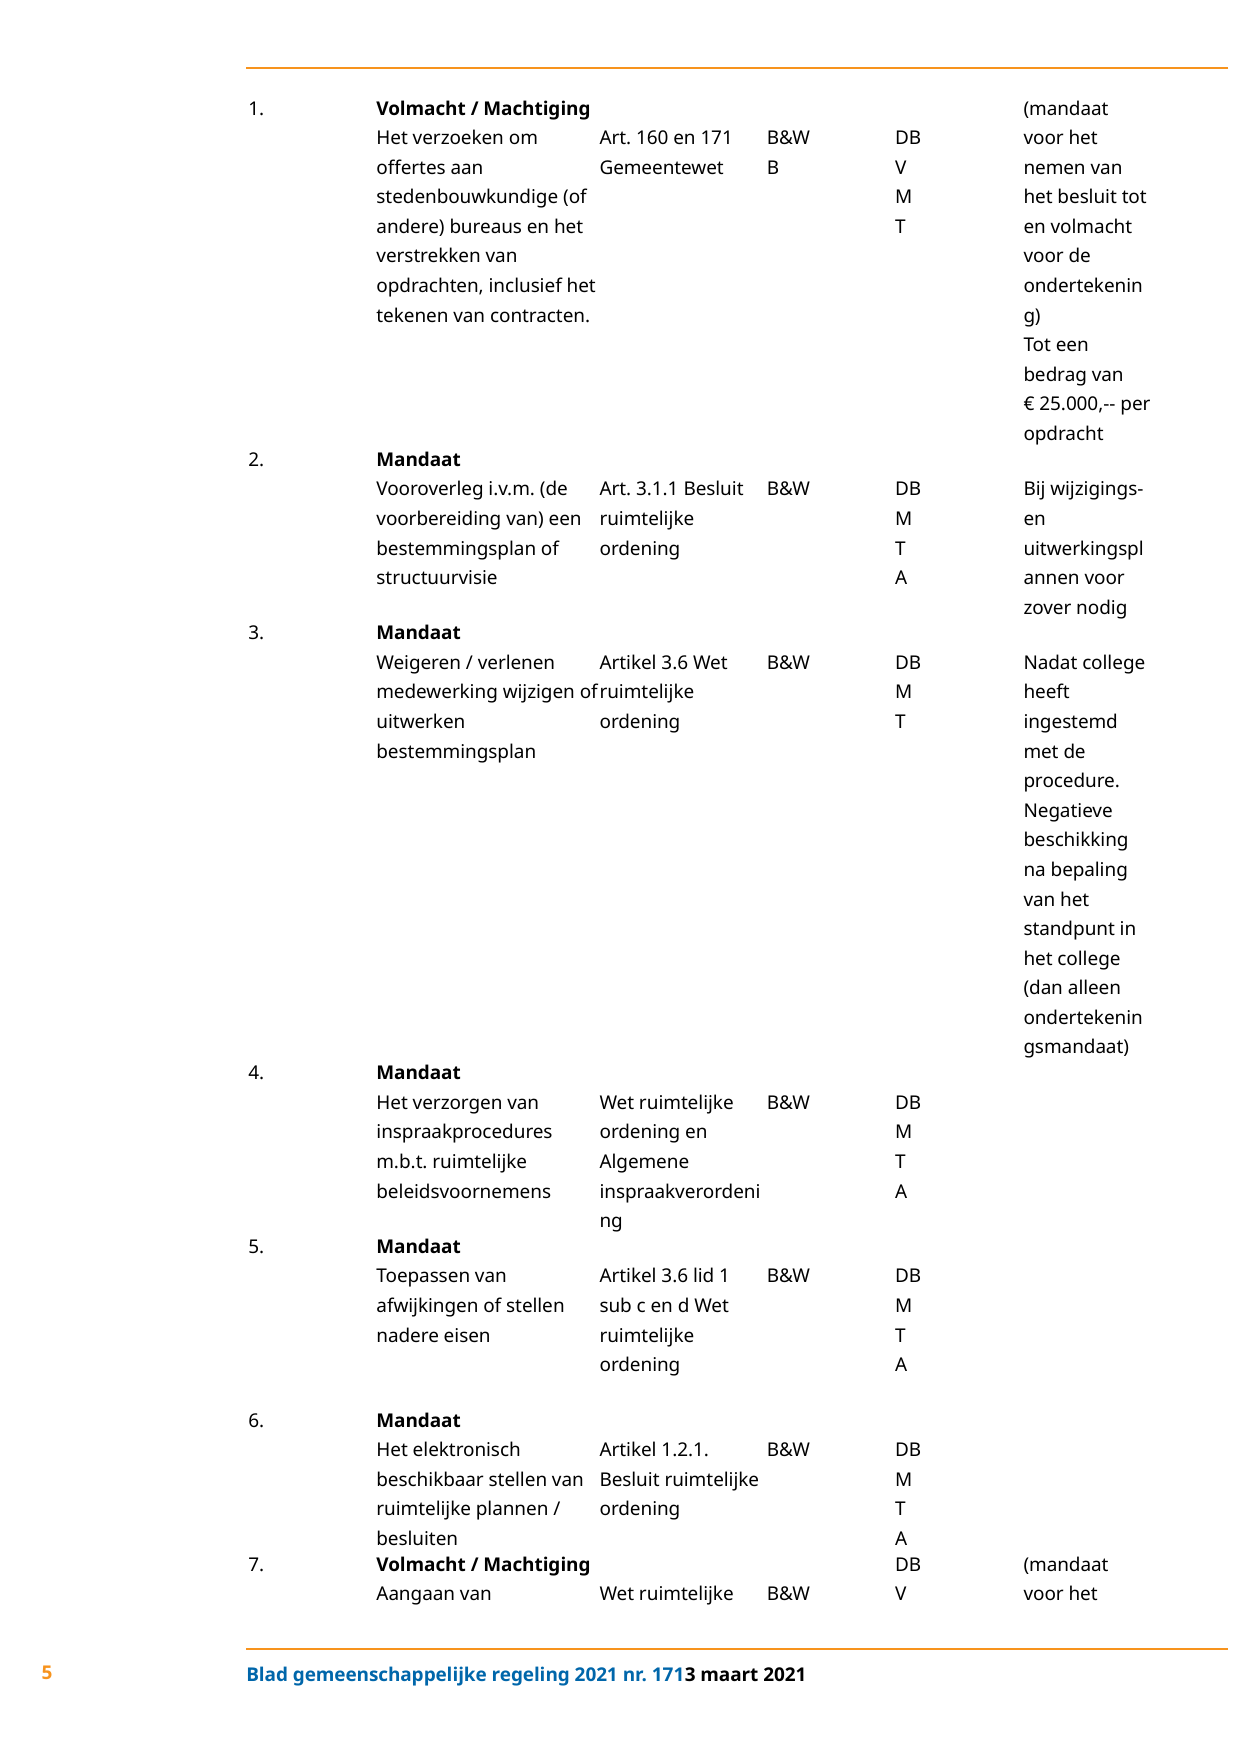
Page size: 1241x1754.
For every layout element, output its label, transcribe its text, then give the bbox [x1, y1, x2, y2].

table_cell DB M T [895, 620, 1023, 1059]
table_cell B&W [767, 620, 895, 1059]
table_cell [1023, 1407, 1152, 1551]
table_cell [1023, 1233, 1152, 1407]
table_cell Mandaat Toepassen van afwijkingen of stellen nadere eisen [376, 1233, 599, 1407]
table_cell Bij wijzigings- en uitwerkingsplannen voor zover nodig [1023, 446, 1152, 619]
table_cell Art. 3.1.1 Besluit ruimtelijke ordening [599, 446, 767, 619]
table_cell 1. [248, 95, 376, 446]
table_cell Mandaat Het elektronisch beschikbaar stellen van ruimtelijke plannen / besluiten [376, 1407, 599, 1551]
table_cell Volmacht / Machtiging Aangaan van [376, 1551, 599, 1606]
table_cell 2. [248, 446, 376, 619]
table_cell Artikel 1.2.1. Besluit ruimtelijke ordening [599, 1407, 767, 1551]
table_cell DB V [895, 1551, 1023, 1606]
table_cell [1023, 1060, 1152, 1233]
table_cell Wet ruimtelijke [599, 1551, 767, 1606]
table_cell DB M T A [895, 1407, 1023, 1551]
table_cell B&W [767, 1551, 895, 1606]
picture [41, 47, 231, 172]
table_cell Mandaat Weigeren / verlenen medewerking wijzigen of uitwerken bestemmingsplan [376, 620, 599, 1059]
table_cell Wet ruimtelijke ordening en Algemene inspraakverordening [599, 1060, 767, 1233]
table_cell Mandaat Vooroverleg i.v.m. (de voorbereiding van) een bestemmingsplan of structuurvisie [376, 446, 599, 619]
table_cell Volmacht / Machtiging Het verzoeken om offertes aan stedenbouwkundige (of andere) bureaus en het verstrekken van opdrachten, inclusief het tekenen van contracten. [376, 95, 599, 446]
table_cell B&W [767, 1233, 895, 1407]
table_cell Mandaat Het verzorgen van inspraakprocedures m.b.t. ruimtelijke beleidsvoornemens [376, 1060, 599, 1233]
table_cell B&W [767, 446, 895, 619]
table_cell 5. [248, 1233, 376, 1407]
table_cell B&W [767, 1060, 895, 1233]
table_cell DB V M T [895, 95, 1023, 446]
table_cell DB M T A [895, 446, 1023, 619]
table_cell B&W [767, 1407, 895, 1551]
table_cell Nadat college heeft ingestemd met de procedure. Negatieve beschikking na bepaling van het standpunt in het college (dan alleen ondertekeningsmandaat) [1023, 620, 1152, 1059]
table_cell Artikel 3.6 lid 1 sub c en d Wet ruimtelijke ordening [599, 1233, 767, 1407]
table_cell 7. [248, 1551, 376, 1606]
table_cell 6. [248, 1407, 376, 1551]
table_cell (mandaat voor het nemen van het besluit tot en volmacht voor de ondertekening) Tot een bedrag van € 25.000,-- per opdracht [1023, 95, 1152, 446]
table_cell 3. [248, 620, 376, 1059]
table_cell DB M T A [895, 1233, 1023, 1407]
table_cell (mandaat voor het [1023, 1551, 1152, 1606]
table_cell DB M T A [895, 1060, 1023, 1233]
table_cell Art. 160 en 171 Gemeentewet [599, 95, 767, 446]
table_cell B&W B [767, 95, 895, 446]
table_cell Artikel 3.6 Wet ruimtelijke ordening [599, 620, 767, 1059]
table_cell 4. [248, 1060, 376, 1233]
